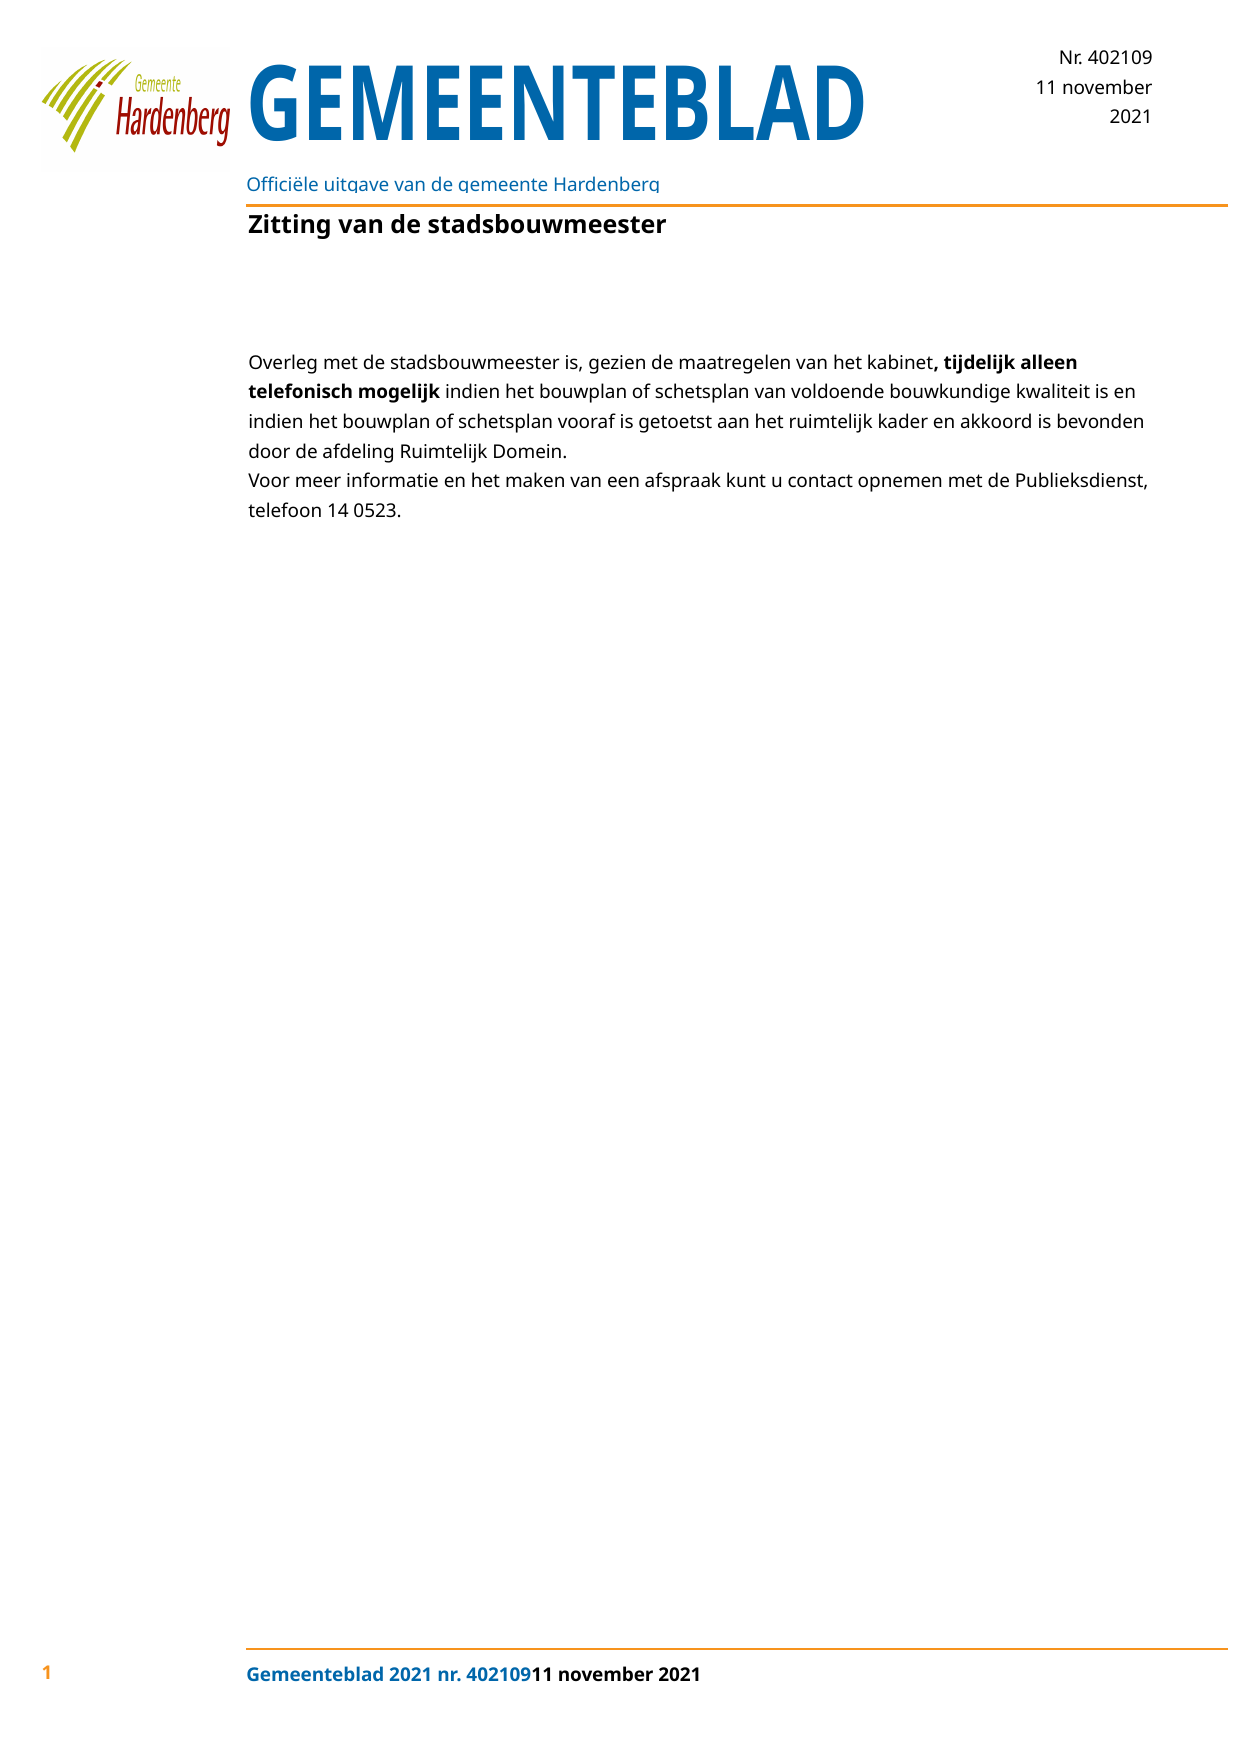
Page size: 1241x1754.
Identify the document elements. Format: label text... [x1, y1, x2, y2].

picture [41, 47, 231, 172]
text Overleg met de stadsbouwmeester is, gezien de maatregelen van het kabinet, tijdelijk alleen telefonisch mogelijk indien het bouwplan of schetsplan van voldoende bouwkundige kwaliteit is en indien het bouwplan of schetsplan vooraf is getoetst aan het ruimtelijk kader en akkoord is bevonden door de afdeling Ruimtelijk Domein. [248, 349, 1152, 464]
text Zitting van de stadsbouwmeester [248, 207, 1152, 241]
text Voor meer informatie en het maken van een afspraak kunt u contact opnemen met de Publieksdienst, telefoon 14 0523. [248, 467, 1152, 523]
